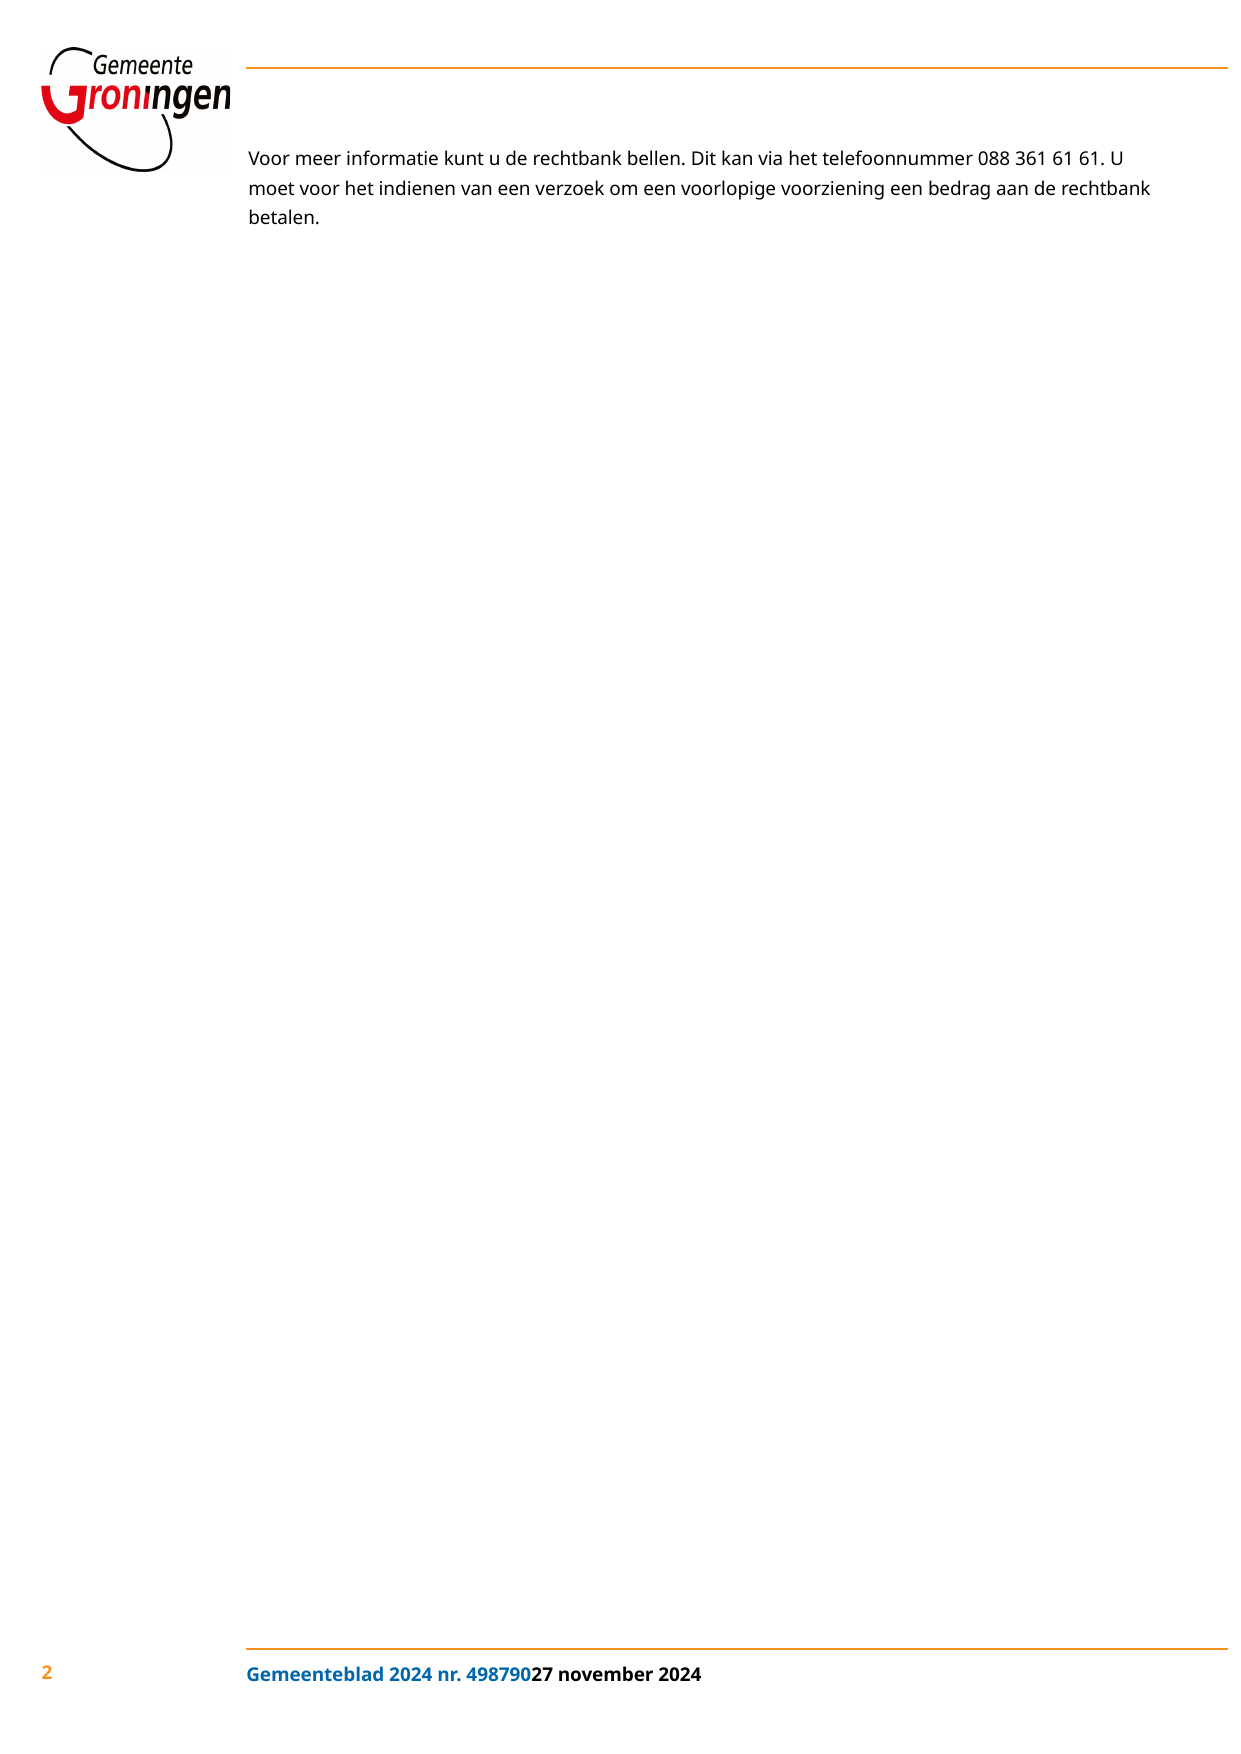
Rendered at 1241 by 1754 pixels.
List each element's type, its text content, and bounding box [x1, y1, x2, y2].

picture [41, 47, 231, 172]
text Voor meer informatie kunt u de rechtbank bellen. Dit kan via het telefoonnummer 088 361 61 61. U moet voor het indienen van een verzoek om een voorlopige voorziening een bedrag aan de rechtbank betalen. [248, 145, 1152, 230]
